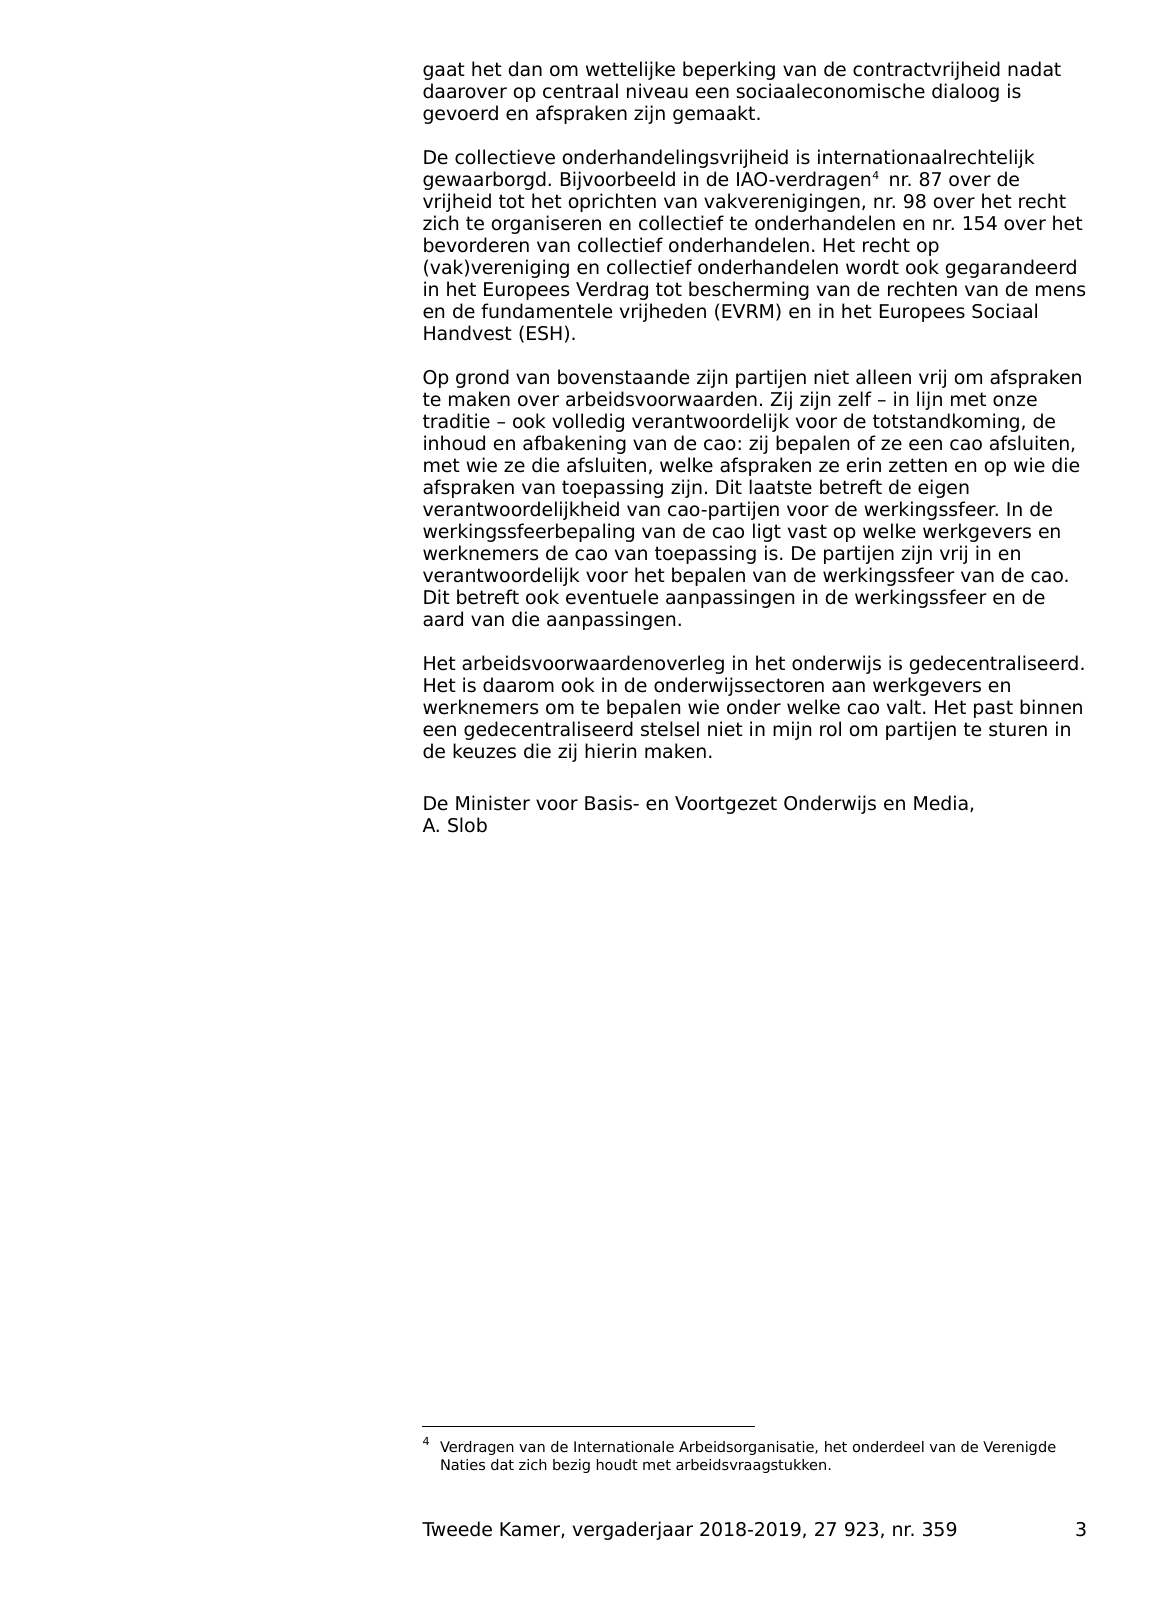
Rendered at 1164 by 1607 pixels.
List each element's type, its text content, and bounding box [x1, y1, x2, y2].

text gaat het dan om wettelijke beperking van de contractvrijheid nadat daarover op centraal niveau een sociaaleconomische dialoog is gevoerd en afspraken zijn gemaakt. [422, 59, 1087, 125]
text Verdragen van de Internationale Arbeidsorganisatie, het onderdeel van de Verenigde Naties dat zich bezig houdt met arbeidsvraagstukken. [422, 1435, 1087, 1474]
text Op grond van bovenstaande zijn partijen niet alleen vrij om afspraken te maken over arbeidsvoorwaarden. Zij zijn zelf – in lijn met onze traditie – ook volledig verantwoordelijk voor de totstandkoming, de inhoud en afbakening van de cao: zij bepalen of ze een cao afsluiten, met wie ze die afsluiten, welke afspraken ze erin zetten en op wie die afspraken van toepassing zijn. Dit laatste betreft de eigen verantwoordelijkheid van cao-partijen voor de werkingssfeer. In de werkingssfeerbepaling van de cao ligt vast op welke werkgevers en werknemers de cao van toepassing is. De partijen zijn vrij in en verantwoordelijk voor het bepalen van de werkingssfeer van de cao. Dit betreft ook eventuele aanpassingen in de werkingssfeer en de aard van die aanpassingen. [422, 367, 1087, 631]
text De collectieve onderhandelingsvrijheid is internationaalrechtelijk gewaarborgd. Bijvoorbeeld in de IAO-verdragen nr. 87 over de vrijheid tot het oprichten van vakverenigingen, nr. 98 over het recht zich te organiseren en collectief te onderhandelen en nr. 154 over het bevorderen van collectief onderhandelen. Het recht op (vak)vereniging en collectief onderhandelen wordt ook gegarandeerd in het Europees Verdrag tot bescherming van de rechten van de mens en de fundamentele vrijheden (EVRM) en in het Europees Sociaal Handvest (ESH). [422, 147, 1087, 345]
text De Minister voor Basis- en Voortgezet Onderwijs en Media, A. Slob [422, 793, 1087, 837]
text Het arbeidsvoorwaardenoverleg in het onderwijs is gedecentraliseerd. Het is daarom ook in de onderwijssectoren aan werkgevers en werknemers om te bepalen wie onder welke cao valt. Het past binnen een gedecentraliseerd stelsel niet in mijn rol om partijen te sturen in de keuzes die zij hierin maken. [422, 653, 1087, 763]
